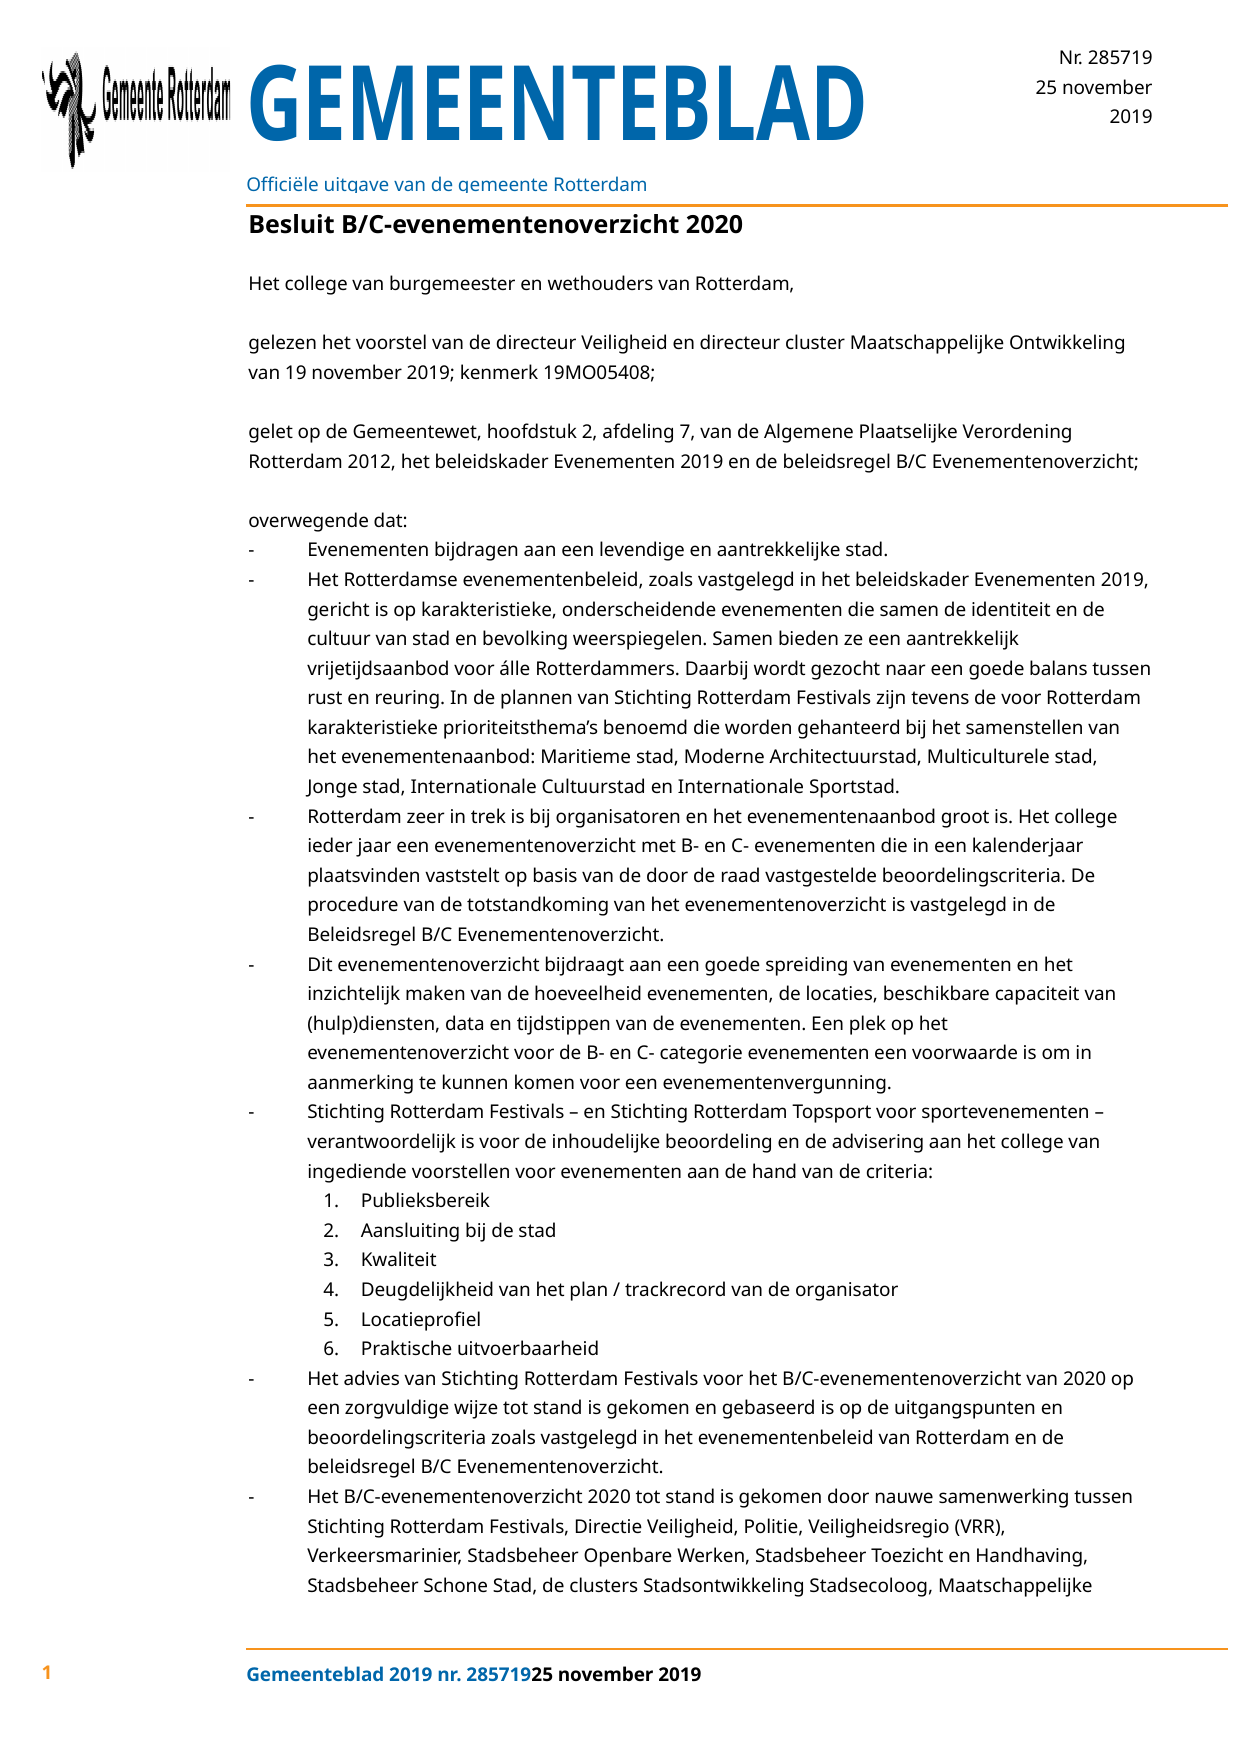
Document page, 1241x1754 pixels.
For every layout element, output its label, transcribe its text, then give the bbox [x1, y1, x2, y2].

text gelezen het voorstel van de directeur Veiligheid en directeur cluster Maatschappelijke Ontwikkeling van 19 november 2019; kenmerk 19MO05408; [248, 329, 1152, 385]
list Het B/C-evenementenoverzicht 2020 tot stand is gekomen door nauwe samenwerking tussen Stichting Rotterdam Festivals, Directie Veiligheid, Politie, Veiligheidsregio (VRR), Verkeersmarinier, Stadsbeheer Openbare Werken, Stadsbeheer Toezicht en Handhaving, Stadsbeheer Schone Stad, de clusters Stadsontwikkeling Stadsecoloog, Maatschappelijke [248, 1483, 1152, 1598]
list Rotterdam zeer in trek is bij organisatoren en het evenementenaanbod groot is. Het college ieder jaar een evenementenoverzicht met B- en C- evenementen die in een kalenderjaar plaatsvinden vaststelt op basis van de door de raad vastgestelde beoordelingscriteria. De procedure van de totstandkoming van het evenementenoverzicht is vastgelegd in de Beleidsregel B/C Evenementenoverzicht. [248, 803, 1152, 947]
list Publieksbereik [323, 1187, 1152, 1213]
text gelet op de Gemeentewet, hoofdstuk 2, afdeling 7, van de Algemene Plaatselijke Verordening Rotterdam 2012, het beleidskader Evenementen 2019 en de beleidsregel B/C Evenementenoverzicht; [248, 418, 1152, 473]
list Het Rotterdamse evenementenbeleid, zoals vastgelegd in het beleidskader Evenementen 2019, gericht is op karakteristieke, onderscheidende evenementen die samen de identiteit en de cultuur van stad en bevolking weerspiegelen. Samen bieden ze een aantrekkelijk vrijetijdsaanbod voor álle Rotterdammers. Daarbij wordt gezocht naar een goede balans tussen rust en reuring. In de plannen van Stichting Rotterdam Festivals zijn tevens de voor Rotterdam karakteristieke prioriteitsthema’s benoemd die worden gehanteerd bij het samenstellen van het evenementenaanbod: Maritieme stad, Moderne Architectuurstad, Multiculturele stad, Jonge stad, Internationale Cultuurstad en Internationale Sportstad. [248, 566, 1152, 799]
text overwegende dat: [248, 507, 1152, 533]
list Dit evenementenoverzicht bijdraagt aan een goede spreiding van evenementen en het inzichtelijk maken van de hoeveelheid evenementen, de locaties, beschikbare capaciteit van (hulp)diensten, data en tijdstippen van de evenementen. Een plek op het evenementenoverzicht voor de B- en C- categorie evenementen een voorwaarde is om in aanmerking te kunnen komen voor een evenementenvergunning. [248, 951, 1152, 1095]
picture [41, 47, 231, 172]
list Het advies van Stichting Rotterdam Festivals voor het B/C-evenementenoverzicht van 2020 op een zorgvuldige wijze tot stand is gekomen en gebaseerd is op de uitgangspunten en beoordelingscriteria zoals vastgelegd in het evenementenbeleid van Rotterdam en de beleidsregel B/C Evenementenoverzicht. [248, 1365, 1152, 1479]
text Besluit B/C-evenementenoverzicht 2020 [248, 207, 1152, 241]
list Kwaliteit [323, 1247, 1152, 1272]
list Evenementen bijdragen aan een levendige en aantrekkelijke stad. [248, 537, 1152, 562]
list Locatieprofiel [323, 1306, 1152, 1331]
text Het college van burgemeester en wethouders van Rotterdam, [248, 270, 1152, 296]
list Stichting Rotterdam Festivals – en Stichting Rotterdam Topsport voor sportevenementen – verantwoordelijk is voor de inhoudelijke beoordeling en de advisering aan het college van ingediende voorstellen voor evenementen aan de hand van de criteria: [248, 1099, 1152, 1183]
list Deugdelijkheid van het plan / trackrecord van de organisator [323, 1276, 1152, 1302]
list Aansluiting bij de stad [323, 1217, 1152, 1243]
list Praktische uitvoerbaarheid [323, 1335, 1152, 1361]
